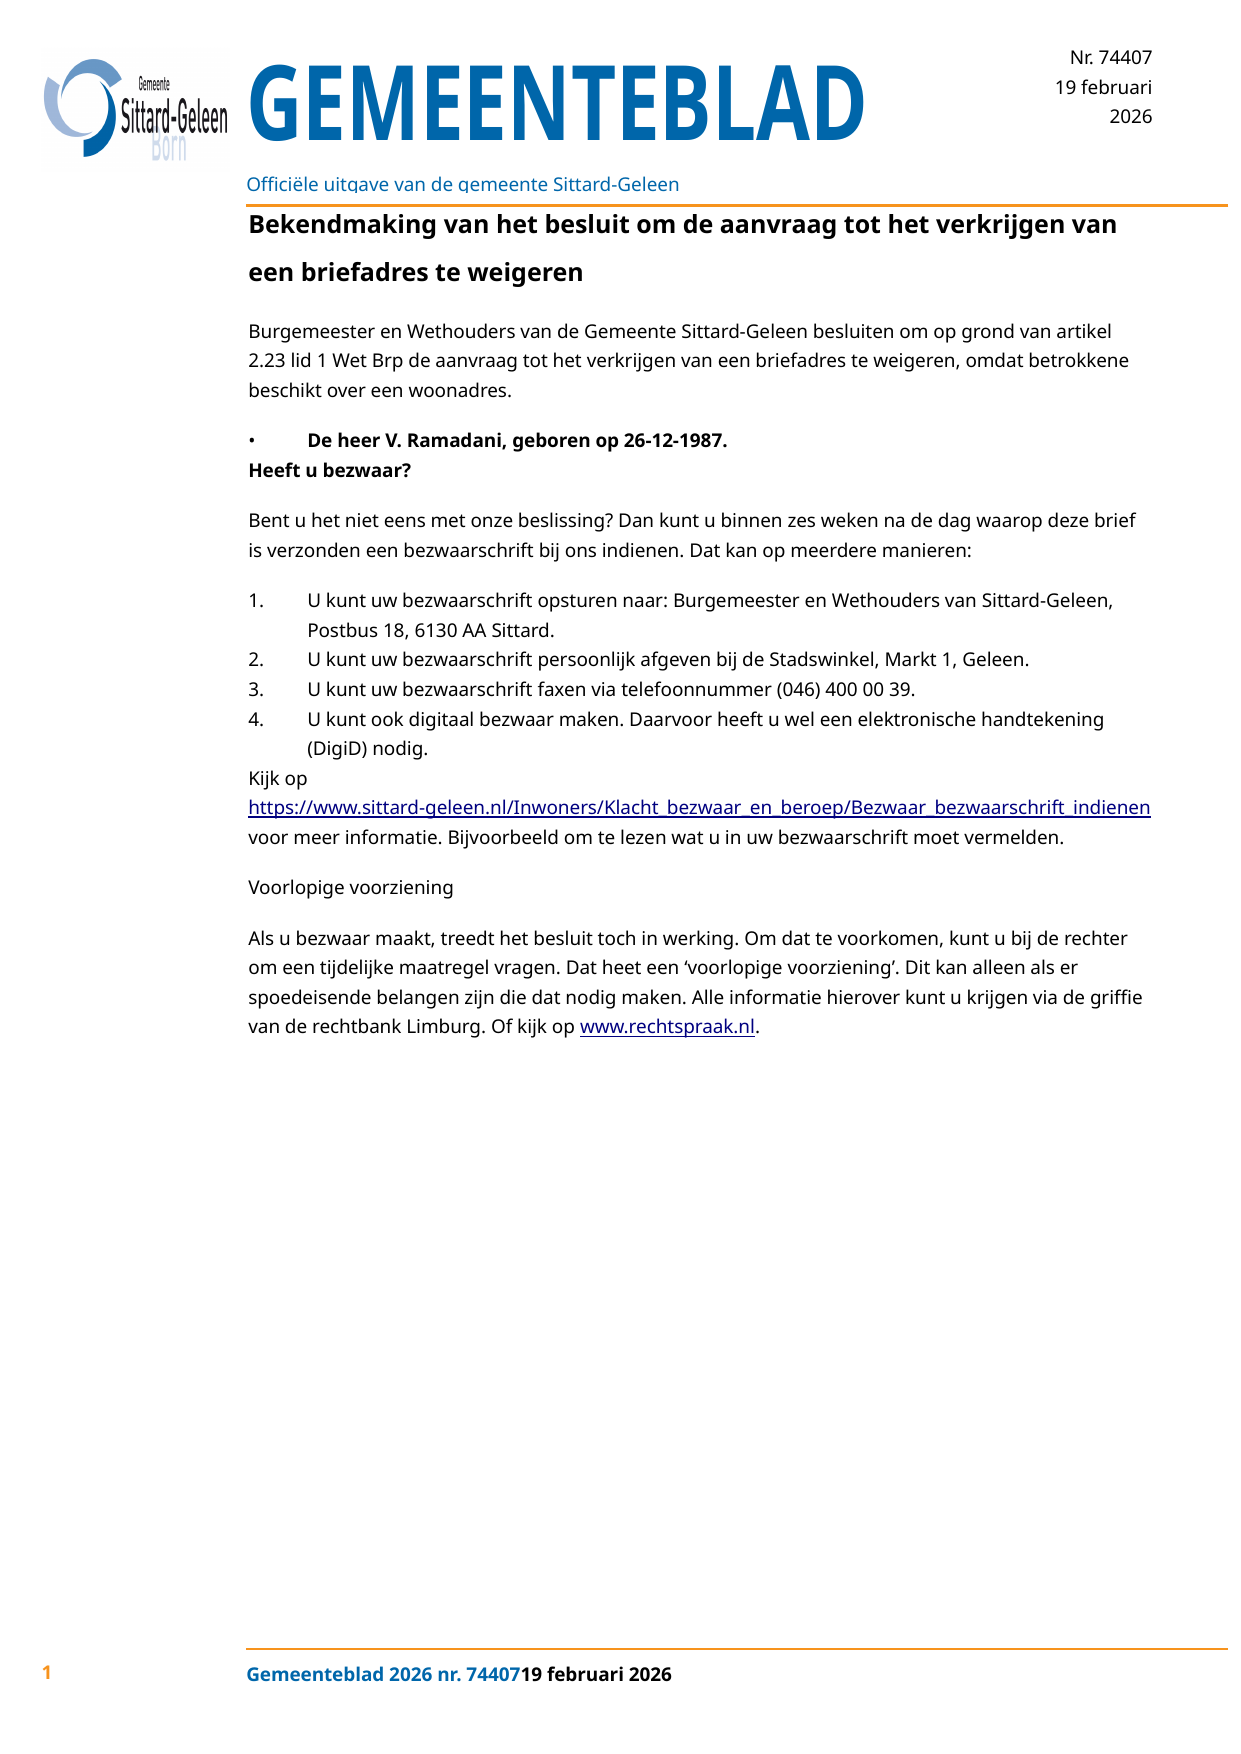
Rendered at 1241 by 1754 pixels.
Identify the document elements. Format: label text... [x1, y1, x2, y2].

text Burgemeester en Wethouders van de Gemeente Sittard-Geleen besluiten om op grond van artikel 2.23 lid 1 Wet Brp de aanvraag tot het verkrijgen van een briefadres te weigeren, omdat betrokkene beschikt over een woonadres. [248, 318, 1152, 403]
text Kijk op https://www.sittard-geleen.nl/Inwoners/Klacht_bezwaar_en_beroep/Bezwaar_bezwaarschrift_indienen voor meer informatie. Bijvoorbeeld om te lezen wat u in uw bezwaarschrift moet vermelden. [248, 765, 1152, 850]
list De heer V. Ramadani, geboren op 26-12-1987. [248, 427, 1152, 453]
text Als u bezwaar maakt, treedt het besluit toch in werking. Om dat te voorkomen, kunt u bij de rechter om een tijdelijke maatregel vragen. Dat heet een ‘voorlopige voorziening’. Dit kan alleen als er spoedeisende belangen zijn die dat nodig maken. Alle informatie hierover kunt u krijgen via de griffie van de rechtbank Limburg. Of kijk op www.rechtspraak.nl. [248, 925, 1152, 1039]
list U kunt uw bezwaarschrift faxen via telefoonnummer (046) 400 00 39. [248, 676, 1152, 702]
text Heeft u bezwaar? [248, 457, 1152, 483]
text Voorlopige voorziening [248, 874, 1152, 900]
list U kunt ook digitaal bezwaar maken. Daarvoor heeft u wel een elektronische handtekening (DigiD) nodig. [248, 706, 1152, 761]
list U kunt uw bezwaarschrift opsturen naar: Burgemeester en Wethouders van Sittard-Geleen, Postbus 18, 6130 AA Sittard. [248, 587, 1152, 643]
text Bent u het niet eens met onze beslissing? Dan kunt u binnen zes weken na de dag waarop deze brief is verzonden een bezwaarschrift bij ons indienen. Dat kan op meerdere manieren: [248, 507, 1152, 563]
list U kunt uw bezwaarschrift persoonlijk afgeven bij de Stadswinkel, Markt 1, Geleen. [248, 647, 1152, 672]
picture [41, 47, 231, 172]
text Bekendmaking van het besluit om de aanvraag tot het verkrijgen van een briefadres te weigeren [248, 207, 1152, 288]
